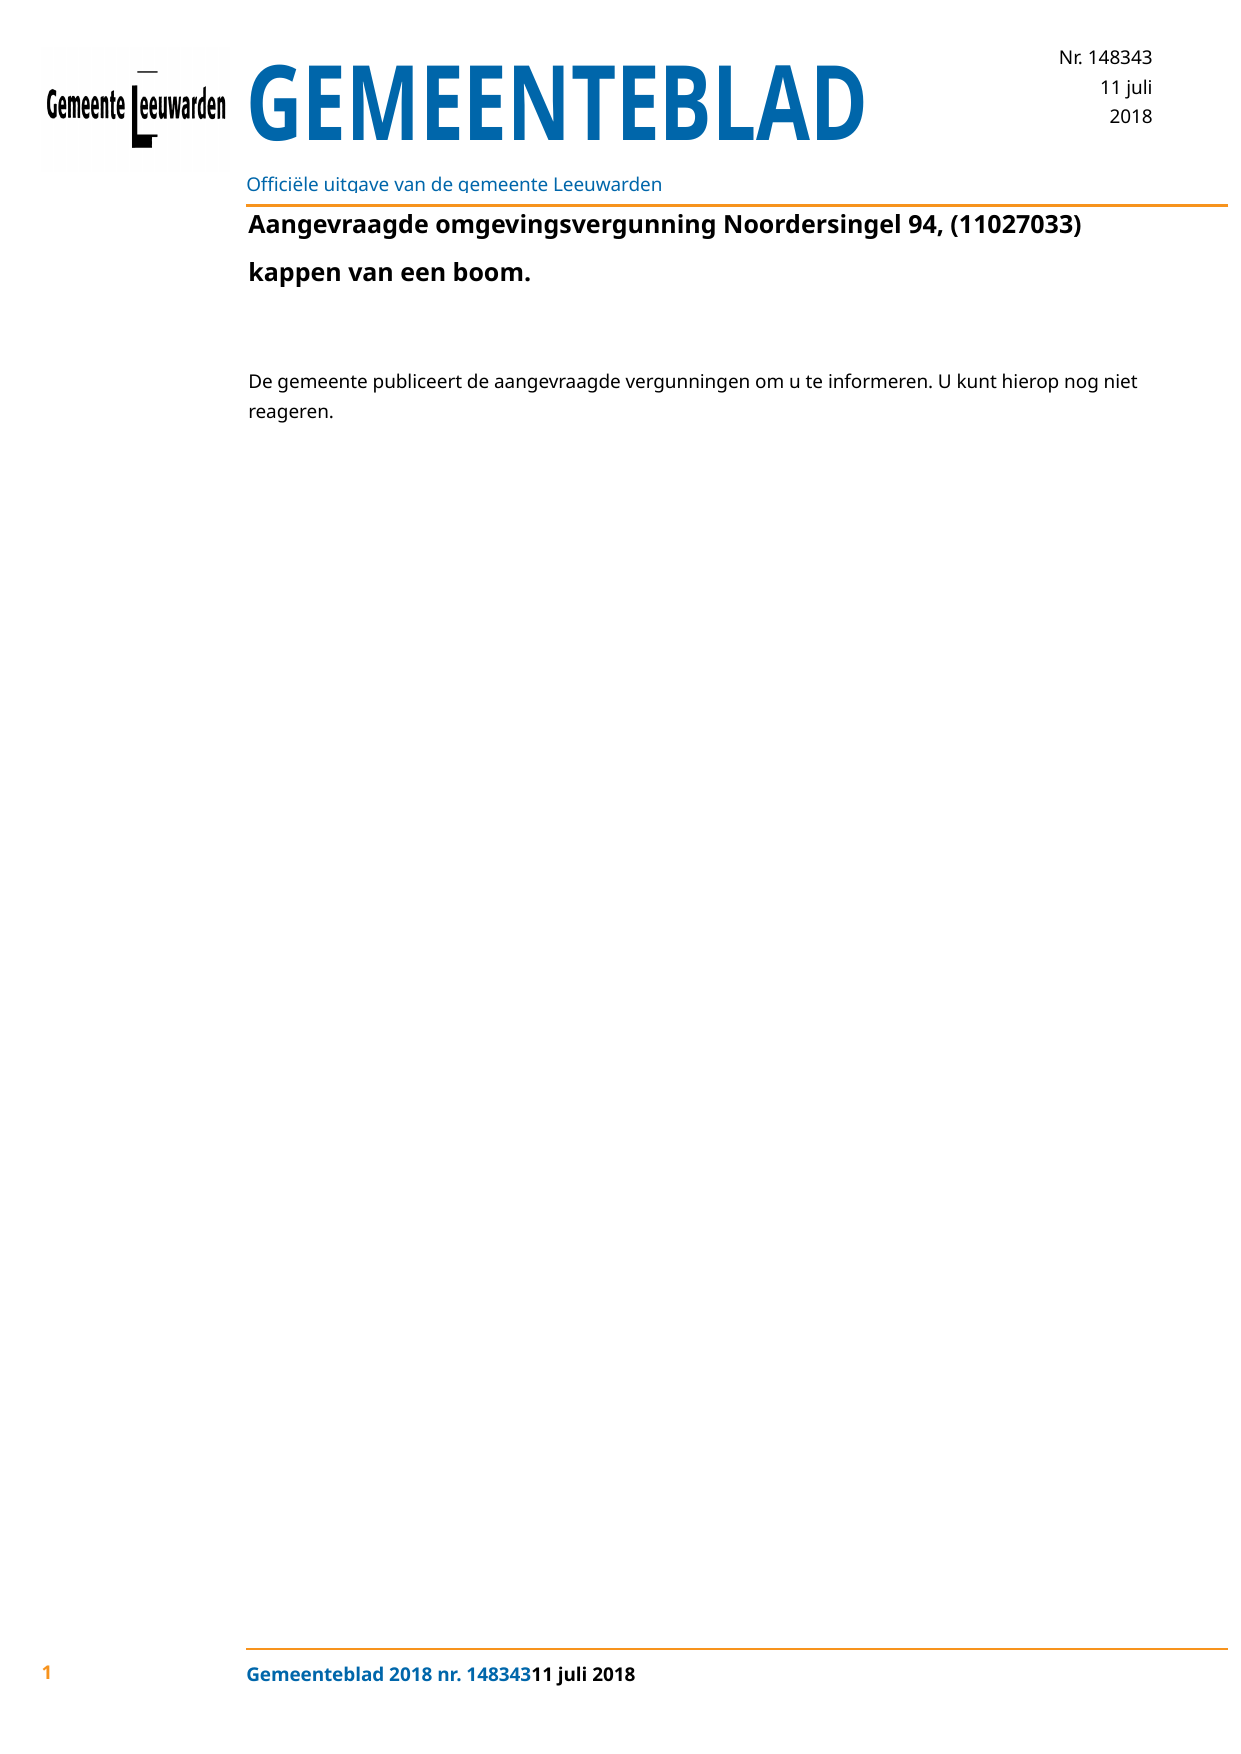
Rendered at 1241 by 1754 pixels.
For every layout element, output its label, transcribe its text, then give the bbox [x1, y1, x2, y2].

picture [41, 47, 231, 172]
text De gemeente publiceert de aangevraagde vergunningen om u te informeren. U kunt hierop nog niet reageren. [248, 368, 1152, 424]
text Aangevraagde omgevingsvergunning Noordersingel 94, (11027033) kappen van een boom. [248, 207, 1152, 288]
